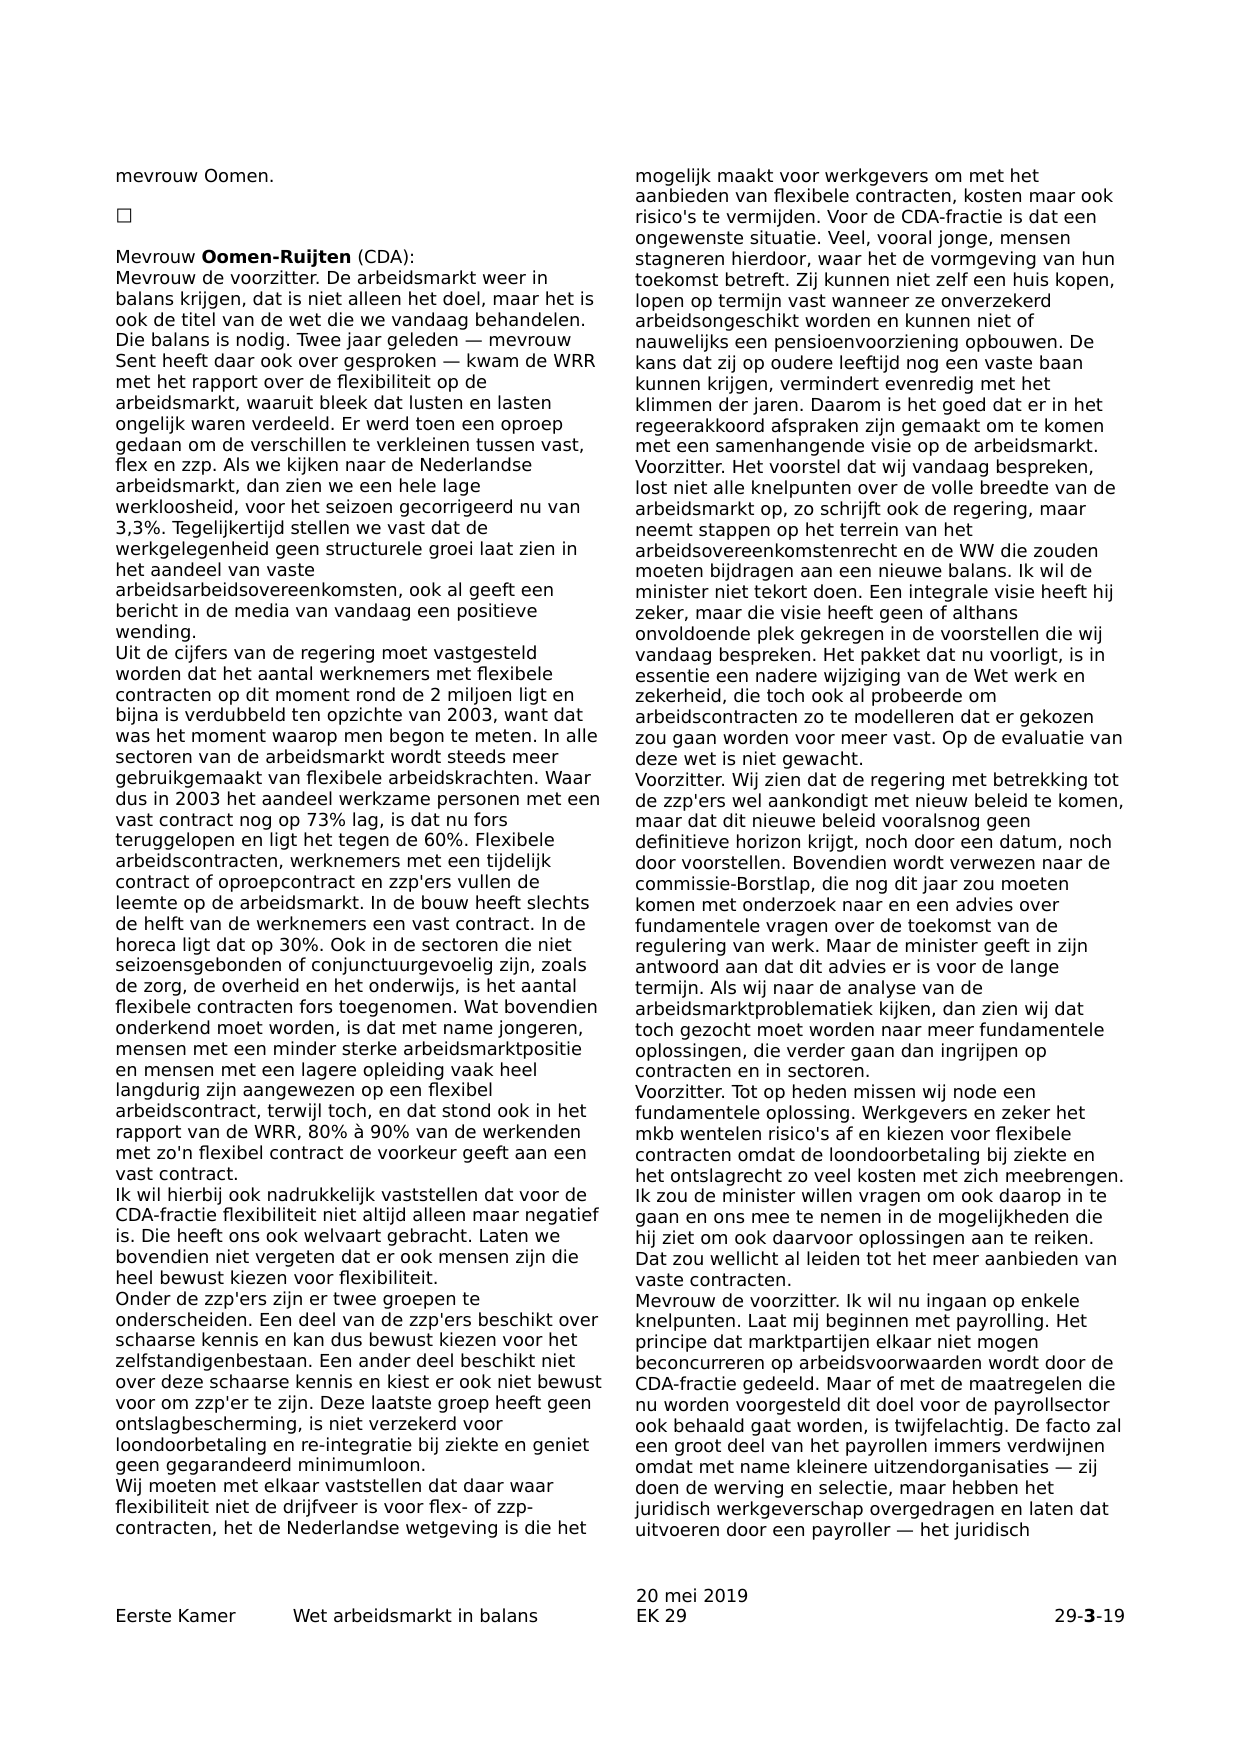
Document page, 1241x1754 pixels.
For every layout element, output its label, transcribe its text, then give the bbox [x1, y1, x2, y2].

text ⬜ [115, 206, 605, 227]
text mevrouw Oomen. [115, 165, 605, 186]
text Mevrouw de voorzitter. Ik wil nu ingaan op enkele knelpunten. Laat mij beginnen met payrolling. Het principe dat marktpartijen elkaar niet mogen beconcurreren op arbeidsvoorwaarden wordt door de CDA-fractie gedeeld. Maar of met de maatregelen die nu worden voorgesteld dit doel voor de payrollsector ook behaald gaat worden, is twijfelachtig. De facto zal een groot deel van het payrollen immers verdwijnen omdat met name kleinere uitzendorganisaties — zij doen de werving en selectie, maar hebben het juridisch werkgeverschap overgedragen en laten dat uitvoeren door een payroller — het juridisch [635, 1290, 1125, 1540]
text Onder de zzp'ers zijn er twee groepen te onderscheiden. Een deel van de zzp'ers beschikt over schaarse kennis en kan dus bewust kiezen voor het zelfstandigenbestaan. Een ander deel beschikt niet over deze schaarse kennis en kiest er ook niet bewust voor om zzp'er te zijn. Deze laatste groep heeft geen ontslagbescherming, is niet verzekerd voor loondoorbetaling en re-integratie bij ziekte en geniet geen gegarandeerd minimumloon. [115, 1288, 605, 1476]
text Voorzitter. Het voorstel dat wij vandaag bespreken, lost niet alle knelpunten over de volle breedte van de arbeidsmarkt op, zo schrijft ook de regering, maar neemt stappen op het terrein van het arbeidsovereenkomstenrecht en de WW die zouden moeten bijdragen aan een nieuwe balans. Ik wil de minister niet tekort doen. Een integrale visie heeft hij zeker, maar die visie heeft geen of althans onvoldoende plek gekregen in de voorstellen die wij vandaag bespreken. Het pakket dat nu voorligt, is in essentie een nadere wijziging van de Wet werk en zekerheid, die toch ook al probeerde om arbeidscontracten zo te modelleren dat er gekozen zou gaan worden voor meer vast. Op de evaluatie van deze wet is niet gewacht. [635, 457, 1125, 769]
text Voorzitter. Wij zien dat de regering met betrekking tot de zzp'ers wel aankondigt met nieuw beleid te komen, maar dat dit nieuwe beleid vooralsnog geen definitieve horizon krijgt, noch door een datum, noch door voorstellen. Bovendien wordt verwezen naar de commissie-Borstlap, die nog dit jaar zou moeten komen met onderzoek naar en een advies over fundamentele vragen over de toekomst van de regulering van werk. Maar de minister geeft in zijn antwoord aan dat dit advies er is voor de lange termijn. Als wij naar de analyse van de arbeidsmarktproblematiek kijken, dan zien wij dat toch gezocht moet worden naar meer fundamentele oplossingen, die verder gaan dan ingrijpen op contracten en in sectoren. [635, 769, 1125, 1082]
text mogelijk maakt voor werkgevers om met het aanbieden van flexibele contracten, kosten maar ook risico's te vermijden. Voor de CDA-fractie is dat een ongewenste situatie. Veel, vooral jonge, mensen stagneren hierdoor, waar het de vormgeving van hun toekomst betreft. Zij kunnen niet zelf een huis kopen, lopen op termijn vast wanneer ze onverzekerd arbeidsongeschikt worden en kunnen niet of nauwelijks een pensioenvoorziening opbouwen. De kans dat zij op oudere leeftijd nog een vaste baan kunnen krijgen, vermindert evenredig met het klimmen der jaren. Daarom is het goed dat er in het regeerakkoord afspraken zijn gemaakt om te komen met een samenhangende visie op de arbeidsmarkt. [635, 165, 1125, 457]
text Uit de cijfers van de regering moet vastgesteld worden dat het aantal werknemers met flexibele contracten op dit moment rond de 2 miljoen ligt en bijna is verdubbeld ten opzichte van 2003, want dat was het moment waarop men begon te meten. In alle sectoren van de arbeidsmarkt wordt steeds meer gebruikgemaakt van flexibele arbeidskrachten. Waar dus in 2003 het aandeel werkzame personen met een vast contract nog op 73% lag, is dat nu fors teruggelopen en ligt het tegen de 60%. Flexibele arbeidscontracten, werknemers met een tijdelijk contract of oproepcontract en zzp'ers vullen de leemte op de arbeidsmarkt. In de bouw heeft slechts de helft van de werknemers een vast contract. In de horeca ligt dat op 30%. Ook in de sectoren die niet seizoensgebonden of conjunctuurgevoelig zijn, zoals de zorg, de overheid en het onderwijs, is het aantal flexibele contracten fors toegenomen. Wat bovendien onderkend moet worden, is dat met name jongeren, mensen met een minder sterke arbeidsmarktpositie en mensen met een lagere opleiding vaak heel langdurig zijn aangewezen op een flexibel arbeidscontract, terwijl toch, en dat stond ook in het rapport van de WRR, 80% à 90% van de werkenden met zo'n flexibel contract de voorkeur geeft aan een vast contract. [115, 643, 605, 1184]
text Ik wil hierbij ook nadrukkelijk vaststellen dat voor de CDA-fractie flexibiliteit niet altijd alleen maar negatief is. Die heeft ons ook welvaart gebracht. Laten we bovendien niet vergeten dat er ook mensen zijn die heel bewust kiezen voor flexibiliteit. [115, 1184, 605, 1288]
text Mevrouw Oomen-Ruijten (CDA): [115, 247, 605, 268]
text Voorzitter. Tot op heden missen wij node een fundamentele oplossing. Werkgevers en zeker het mkb wentelen risico's af en kiezen voor flexibele contracten omdat de loondoorbetaling bij ziekte en het ontslagrecht zo veel kosten met zich meebrengen. Ik zou de minister willen vragen om ook daarop in te gaan en ons mee te nemen in de mogelijkheden die hij ziet om ook daarvoor oplossingen aan te reiken. Dat zou wellicht al leiden tot het meer aanbieden van vaste contracten. [635, 1082, 1125, 1290]
text Wij moeten met elkaar vaststellen dat daar waar flexibiliteit niet de drijfveer is voor flex- of zzp-contracten, het de Nederlandse wetgeving is die het [115, 1476, 605, 1538]
text Mevrouw de voorzitter. De arbeidsmarkt weer in balans krijgen, dat is niet alleen het doel, maar het is ook de titel van de wet die we vandaag behandelen. Die balans is nodig. Twee jaar geleden — mevrouw Sent heeft daar ook over gesproken — kwam de WRR met het rapport over de flexibiliteit op de arbeidsmarkt, waaruit bleek dat lusten en lasten ongelijk waren verdeeld. Er werd toen een oproep gedaan om de verschillen te verkleinen tussen vast, flex en zzp. Als we kijken naar de Nederlandse arbeidsmarkt, dan zien we een hele lage werkloosheid, voor het seizoen gecorrigeerd nu van 3,3%. Tegelijkertijd stellen we vast dat de werkgelegenheid geen structurele groei laat zien in het aandeel van vaste arbeidsarbeidsovereenkomsten, ook al geeft een bericht in de media van vandaag een positieve wending. [115, 268, 605, 643]
